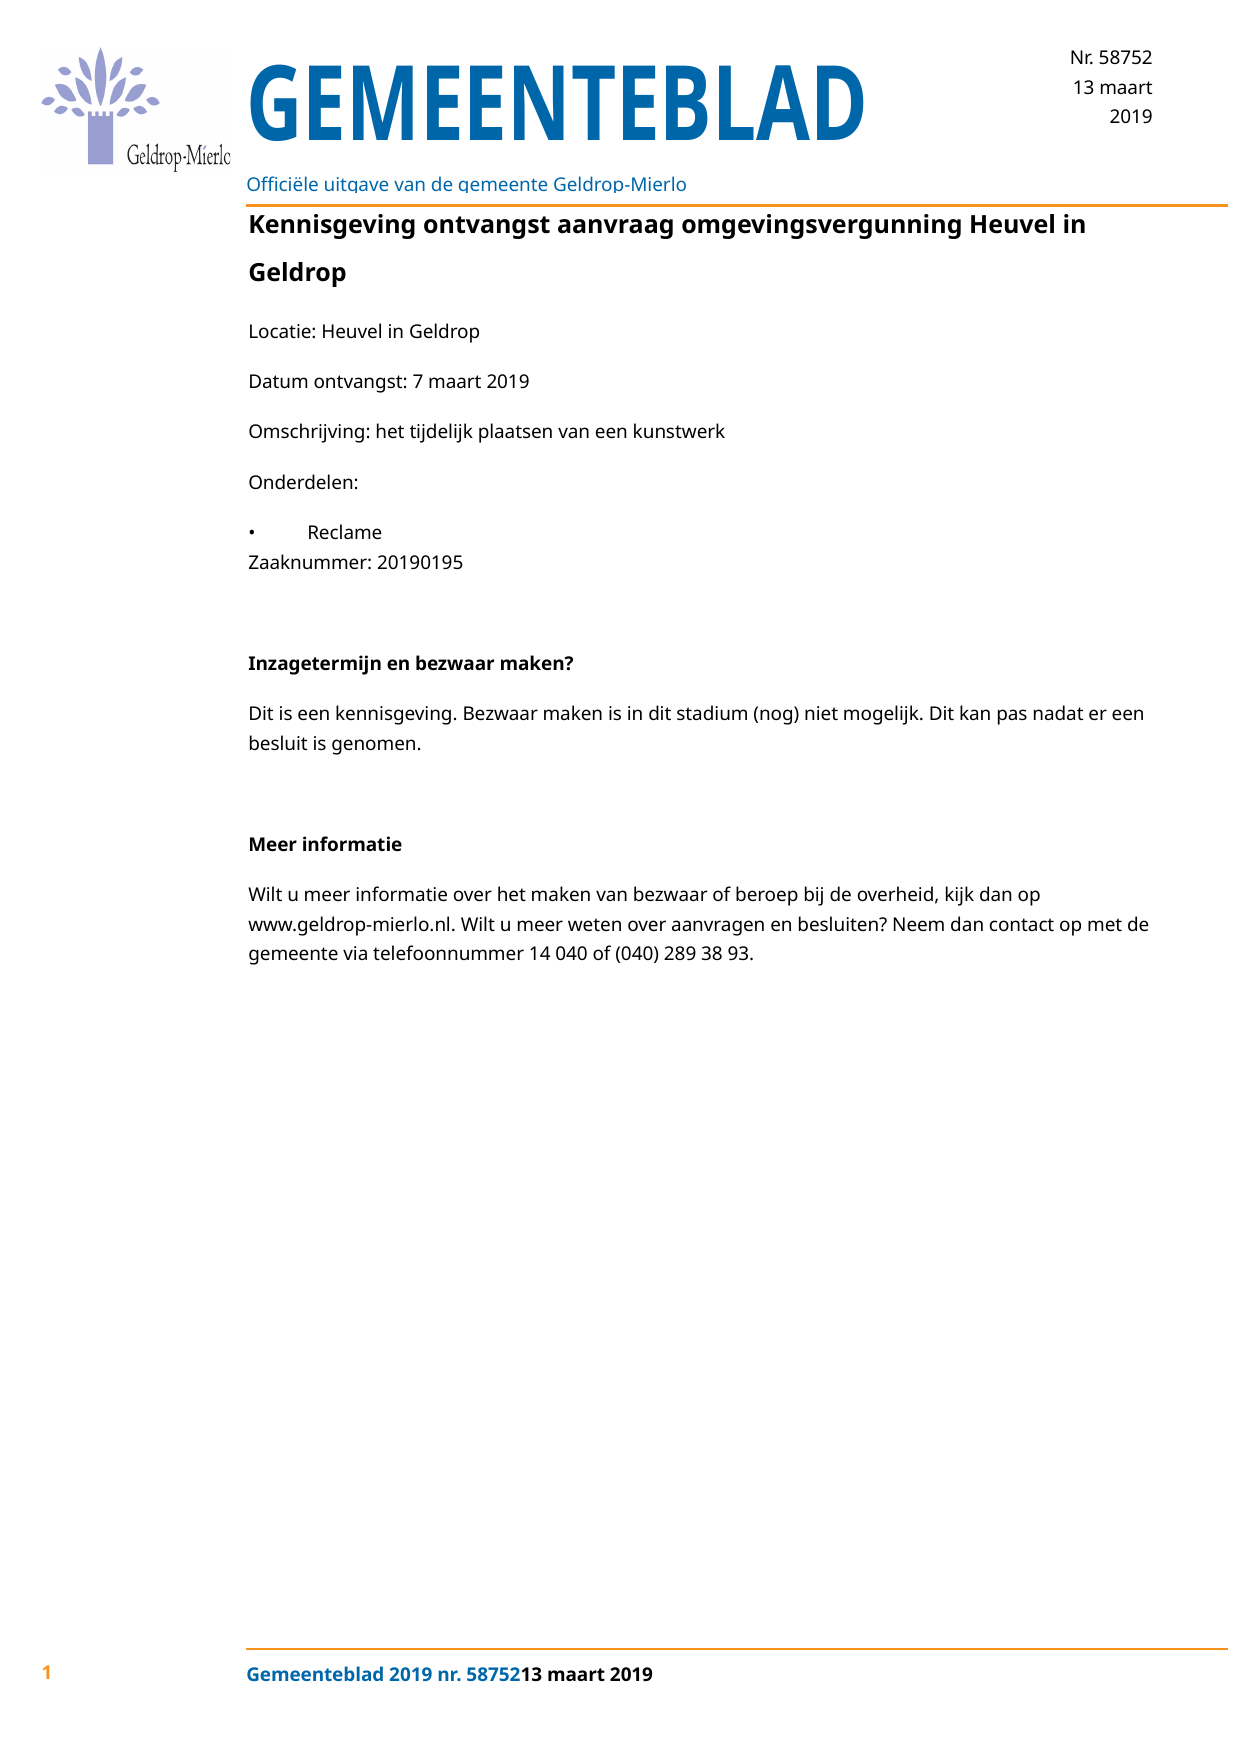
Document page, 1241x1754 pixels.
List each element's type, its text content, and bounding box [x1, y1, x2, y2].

text Kennisgeving ontvangst aanvraag omgevingsvergunning Heuvel in Geldrop [248, 207, 1152, 288]
text Meer informatie [248, 831, 1152, 857]
picture [41, 47, 231, 172]
list Reclame [248, 519, 1152, 545]
text Dit is een kennisgeving. Bezwaar maken is in dit stadium (nog) niet mogelijk. Dit kan pas nadat er een besluit is genomen. [248, 700, 1152, 756]
text Datum ontvangst: 7 maart 2019 [248, 368, 1152, 394]
text Locatie: Heuvel in Geldrop [248, 318, 1152, 344]
text Zaaknummer: 20190195 [248, 549, 1152, 575]
text Onderdelen: [248, 469, 1152, 495]
text Inzagetermijn en bezwaar maken? [248, 650, 1152, 676]
text Wilt u meer informatie over het maken van bezwaar of beroep bij de overheid, kijk dan op www.geldrop-mierlo.nl. Wilt u meer weten over aanvragen en besluiten? Neem dan contact op met de gemeente via telefoonnummer 14 040 of (040) 289 38 93. [248, 881, 1152, 966]
text Omschrijving: het tijdelijk plaatsen van een kunstwerk [248, 419, 1152, 444]
